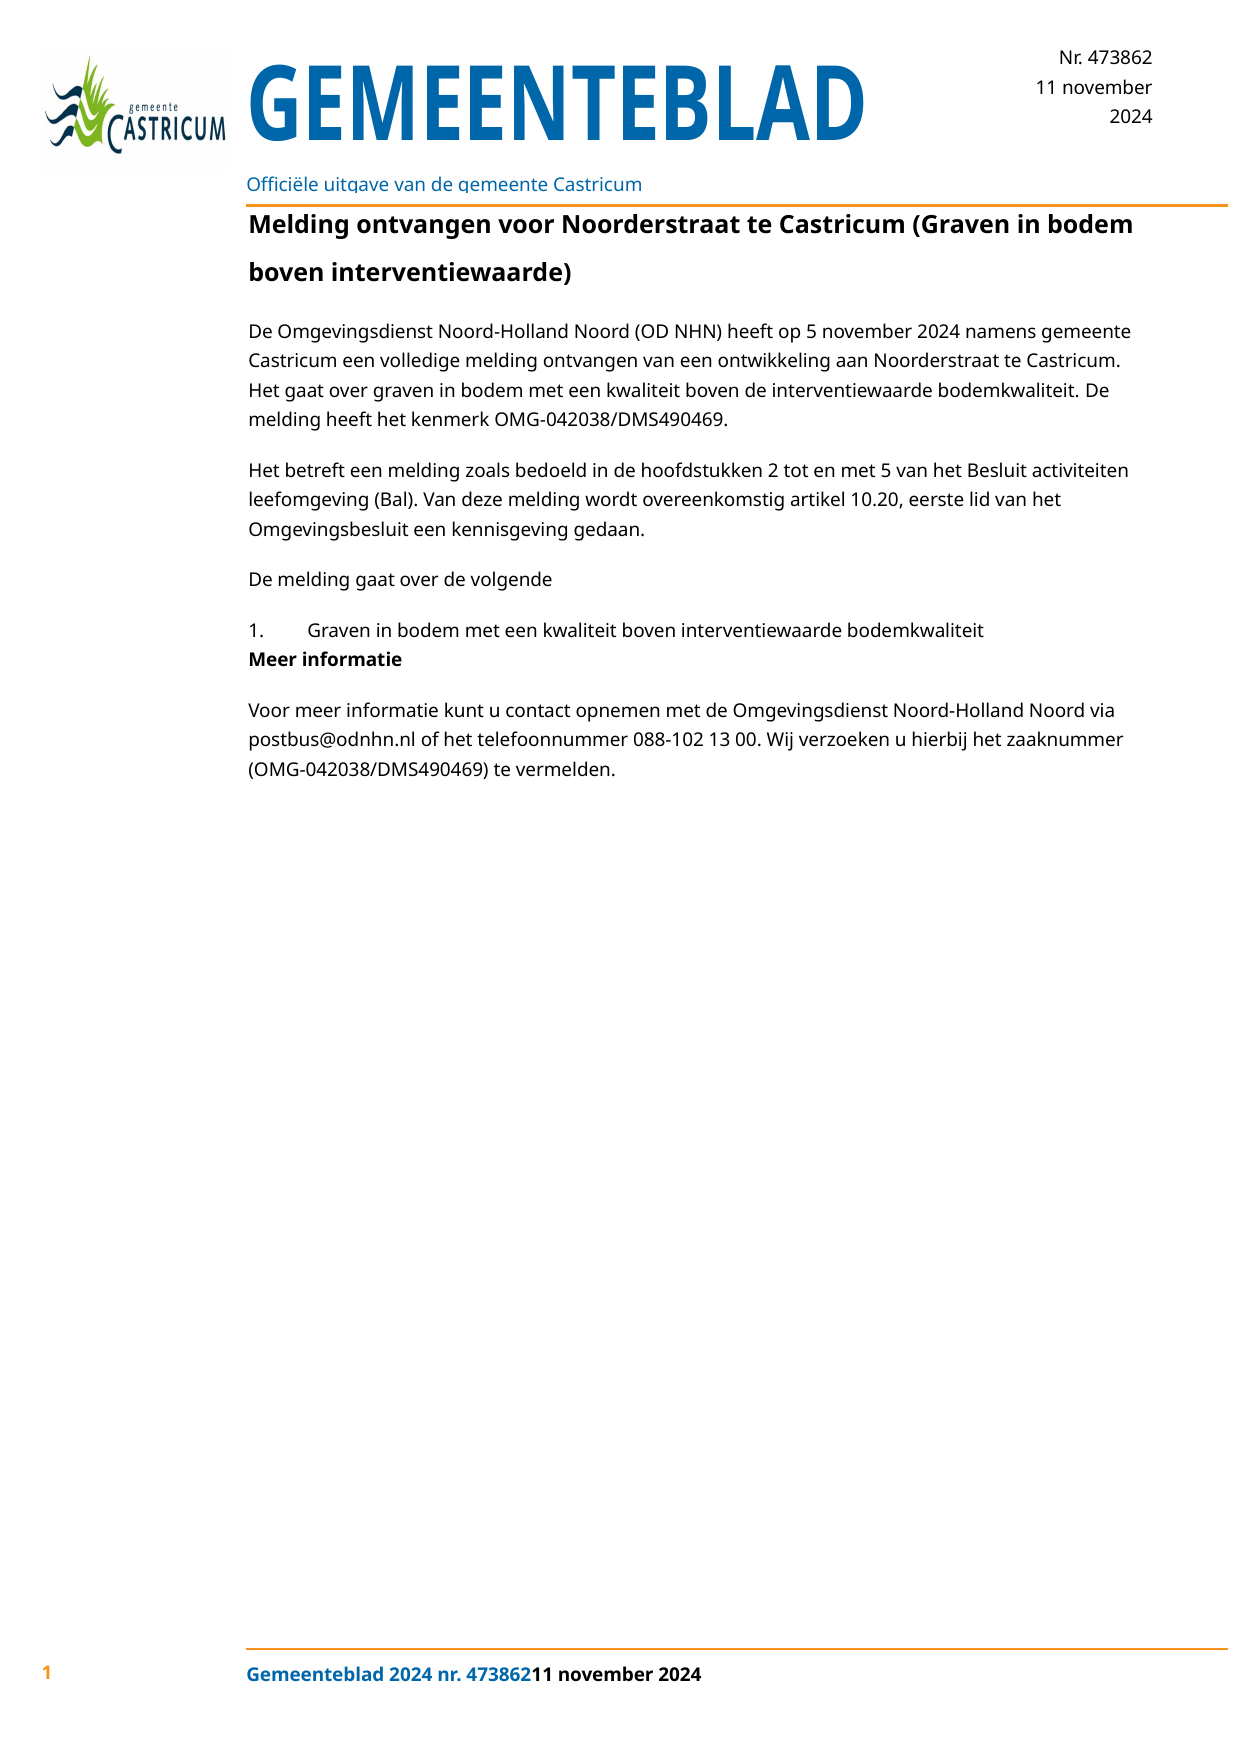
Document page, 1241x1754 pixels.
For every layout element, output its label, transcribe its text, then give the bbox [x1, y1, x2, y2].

text De Omgevingsdienst Noord-Holland Noord (OD NHN) heeft op 5 november 2024 namens gemeente Castricum een volledige melding ontvangen van een ontwikkeling aan Noorderstraat te Castricum. Het gaat over graven in bodem met een kwaliteit boven de interventiewaarde bodemkwaliteit. De melding heeft het kenmerk OMG-042038/DMS490469. [248, 318, 1152, 432]
text Melding ontvangen voor Noorderstraat te Castricum (Graven in bodem boven interventiewaarde) [248, 207, 1152, 288]
text Voor meer informatie kunt u contact opnemen met de Omgevingsdienst Noord-Holland Noord via postbus@odnhn.nl of het telefoonnummer 088-102 13 00. Wij verzoeken u hierbij het zaaknummer (OMG-042038/DMS490469) te vermelden. [248, 697, 1152, 782]
text De melding gaat over de volgende [248, 567, 1152, 592]
list Graven in bodem met een kwaliteit boven interventiewaarde bodemkwaliteit [248, 617, 1152, 643]
text Het betreft een melding zoals bedoeld in de hoofdstukken 2 tot en met 5 van het Besluit activiteiten leefomgeving (Bal). Van deze melding wordt overeenkomstig artikel 10.20, eerste lid van het Omgevingsbesluit een kennisgeving gedaan. [248, 457, 1152, 542]
text Meer informatie [248, 647, 1152, 672]
picture [41, 47, 231, 172]
